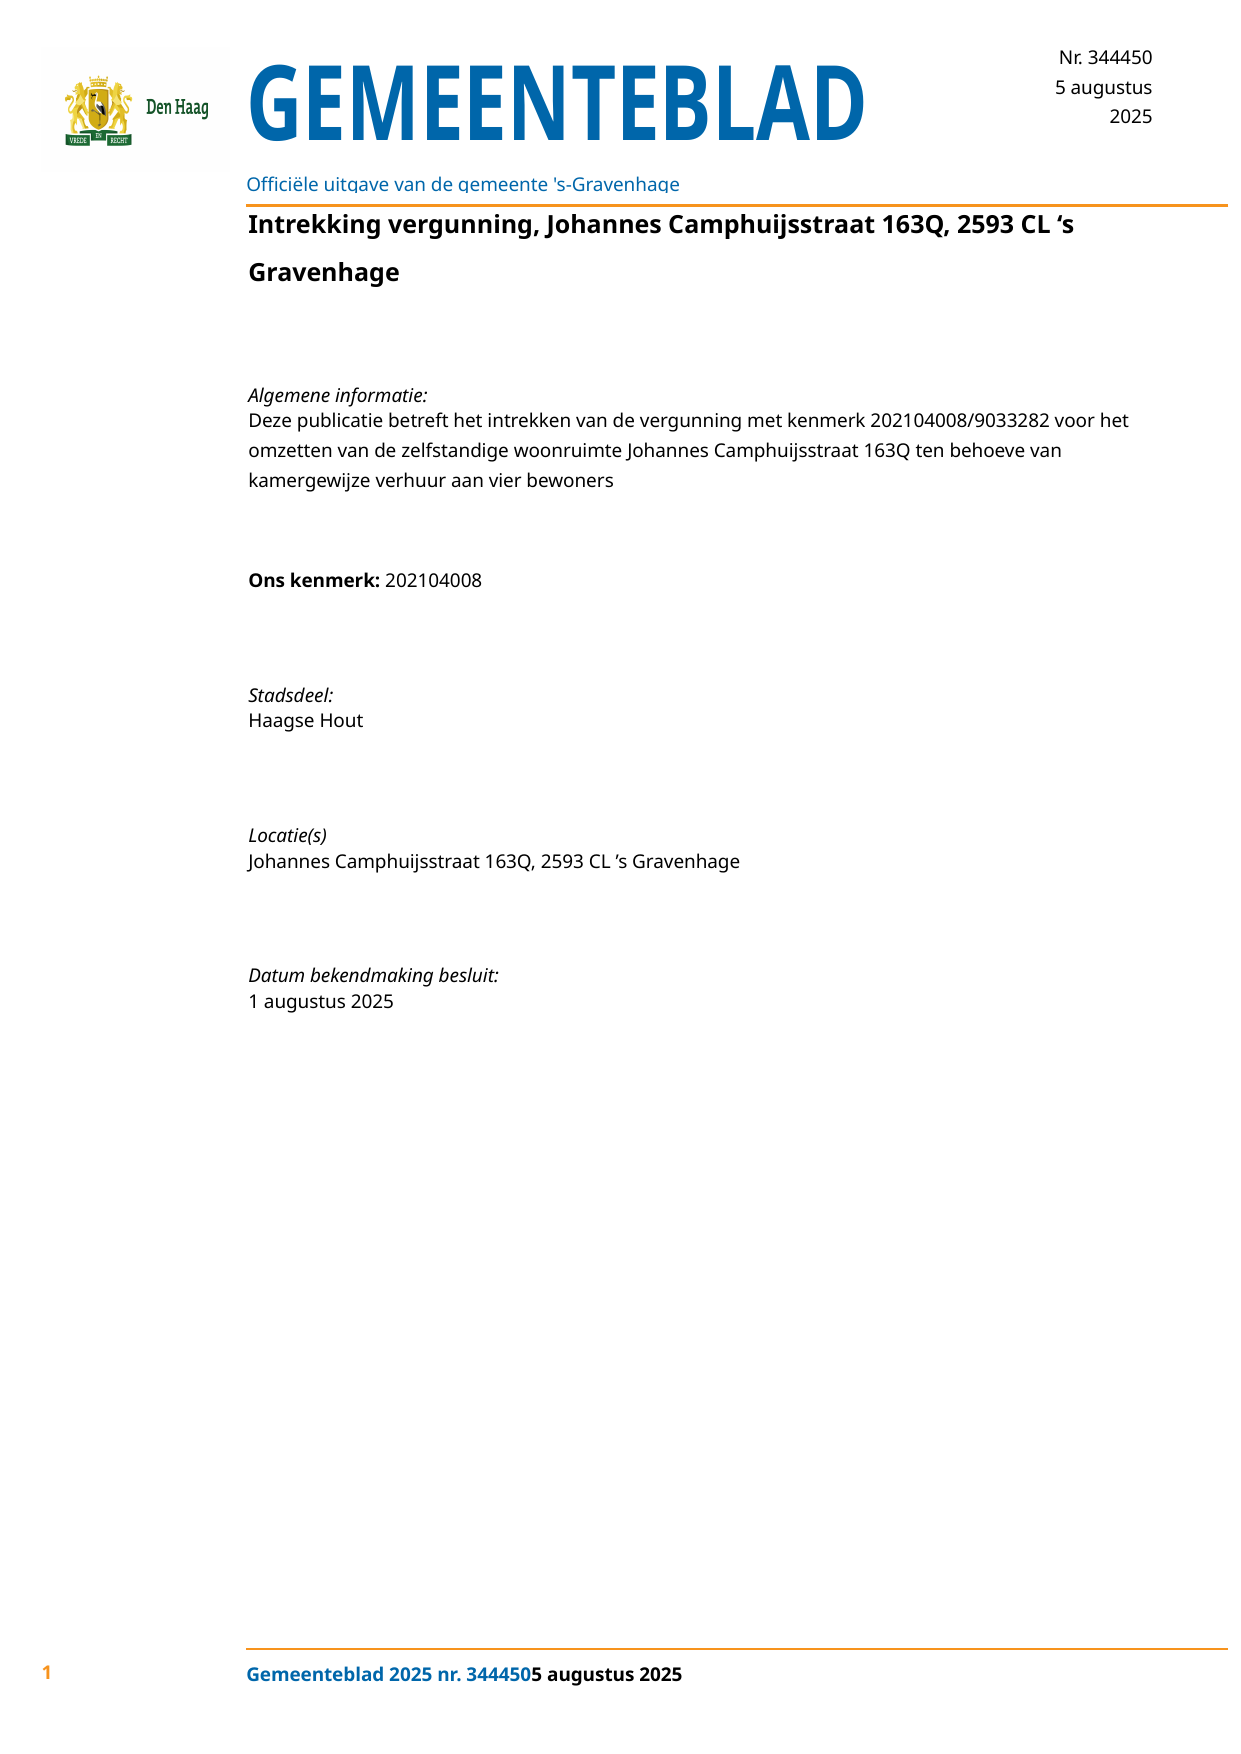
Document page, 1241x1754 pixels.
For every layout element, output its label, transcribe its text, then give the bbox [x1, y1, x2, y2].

text Haagse Hout [248, 708, 1152, 733]
picture [41, 47, 231, 172]
text Intrekking vergunning, Johannes Camphuijsstraat 163Q, 2593 CL ‘s Gravenhage [248, 207, 1152, 288]
text Ons kenmerk: 202104008 [248, 568, 1152, 593]
text Deze publicatie betreft het intrekken van de vergunning met kenmerk 202104008/9033282 voor het omzetten van de zelfstandige woonruimte Johannes Camphuijsstraat 163Q ten behoeve van kamergewijze verhuur aan vier bewoners [248, 408, 1152, 492]
text Stadsdeel: [248, 682, 1152, 708]
text Datum bekendmaking besluit: [248, 962, 1152, 988]
text Johannes Camphuijsstraat 163Q, 2593 CL ’s Gravenhage [248, 848, 1152, 873]
text Locatie(s) [248, 822, 1152, 848]
text Algemene informatie: [248, 382, 1152, 408]
text 1 augustus 2025 [248, 988, 1152, 1014]
